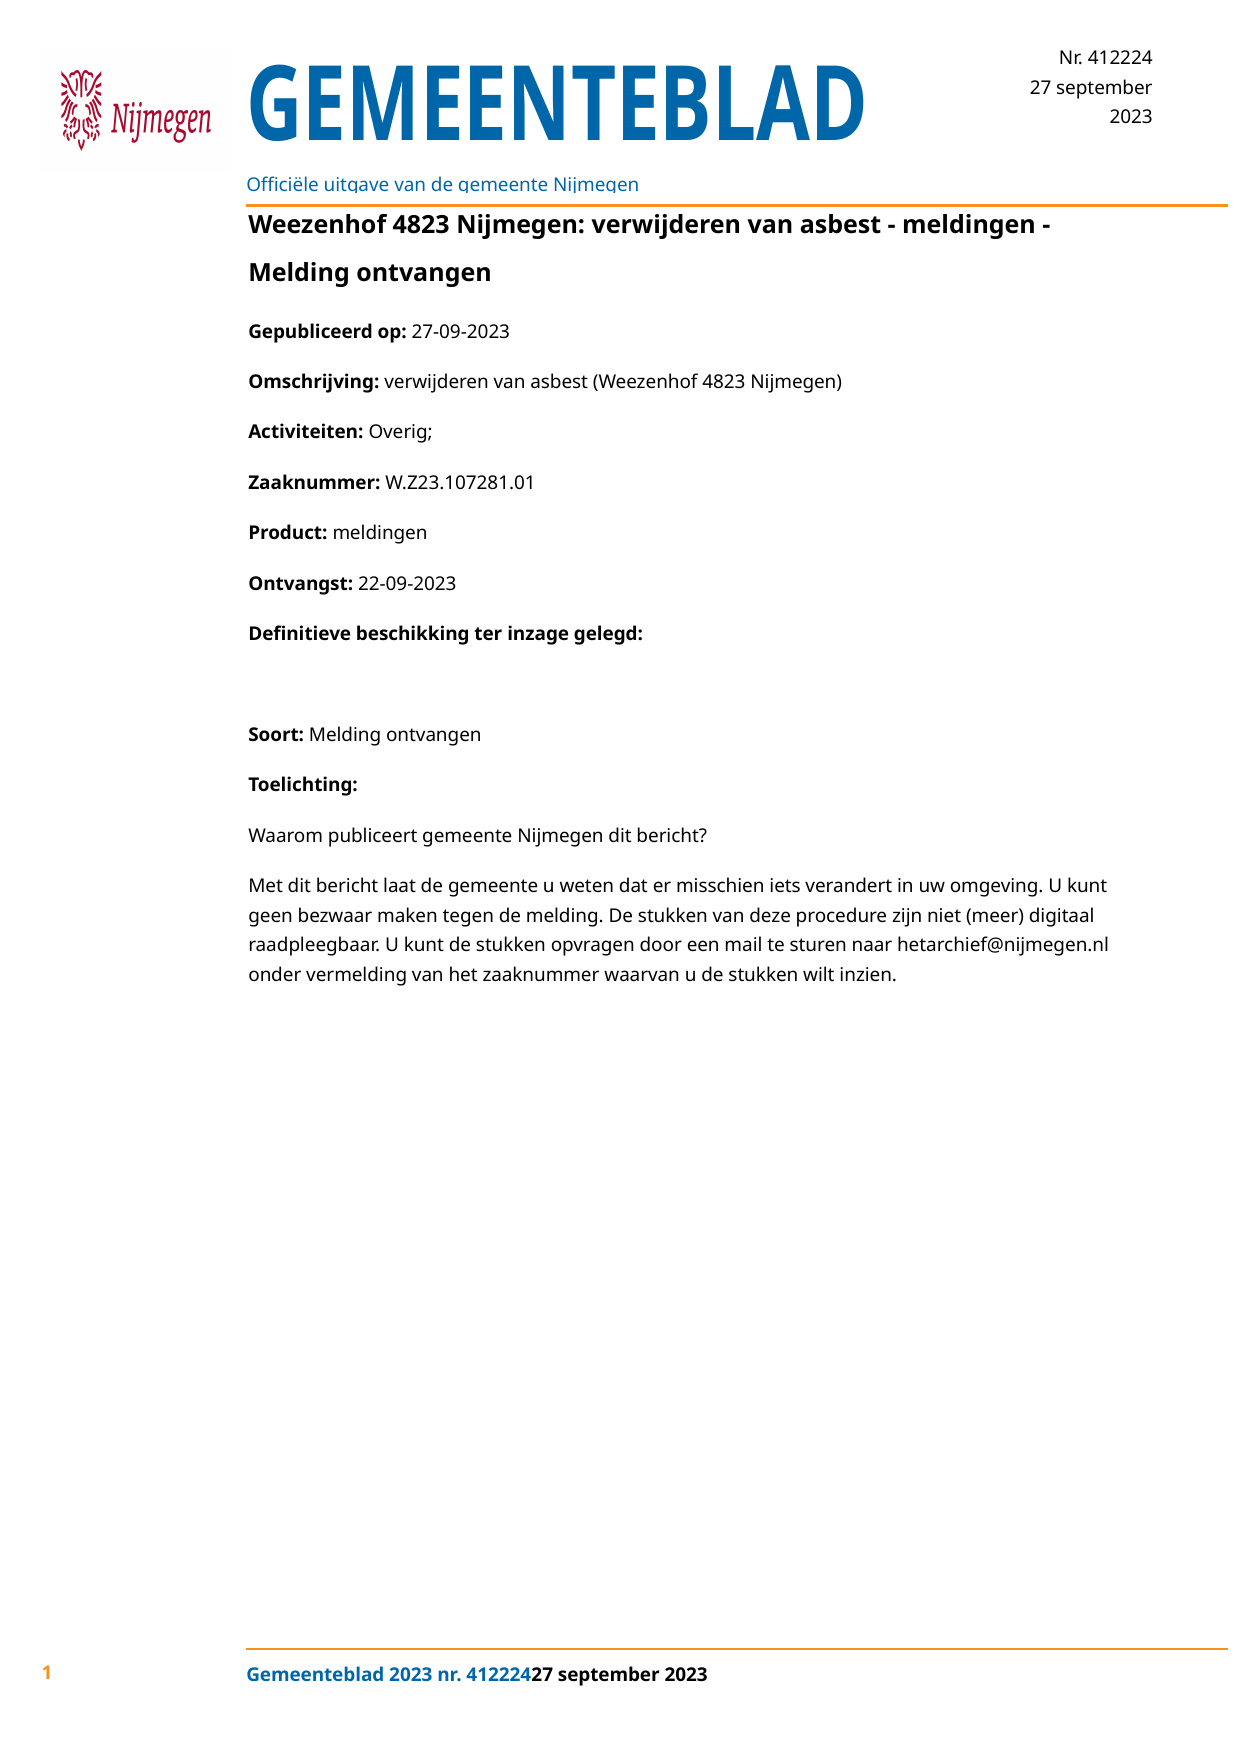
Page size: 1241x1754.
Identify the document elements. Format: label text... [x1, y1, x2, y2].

text Toelichting: [248, 772, 1152, 797]
text Met dit bericht laat de gemeente u weten dat er misschien iets verandert in uw omgeving. U kunt geen bezwaar maken tegen de melding. De stukken van deze procedure zijn niet (meer) digitaal raadpleegbaar. U kunt de stukken opvragen door een mail te sturen naar hetarchief@nijmegen.nl onder vermelding van het zaaknummer waarvan u de stukken wilt inzien. [248, 872, 1152, 987]
text Soort: Melding ontvangen [248, 721, 1152, 747]
picture [41, 47, 231, 172]
text Activiteiten: Overig; [248, 419, 1152, 444]
text Ontvangst: 22-09-2023 [248, 570, 1152, 596]
text Gepubliceerd op: 27-09-2023 [248, 318, 1152, 344]
text Weezenhof 4823 Nijmegen: verwijderen van asbest - meldingen - Melding ontvangen [248, 207, 1152, 288]
text Omschrijving: verwijderen van asbest (Weezenhof 4823 Nijmegen) [248, 368, 1152, 394]
text Product: meldingen [248, 519, 1152, 545]
text Waarom publiceert gemeente Nijmegen dit bericht? [248, 822, 1152, 848]
text Definitieve beschikking ter inzage gelegd: [248, 620, 1152, 646]
text Zaaknummer: W.Z23.107281.01 [248, 469, 1152, 495]
